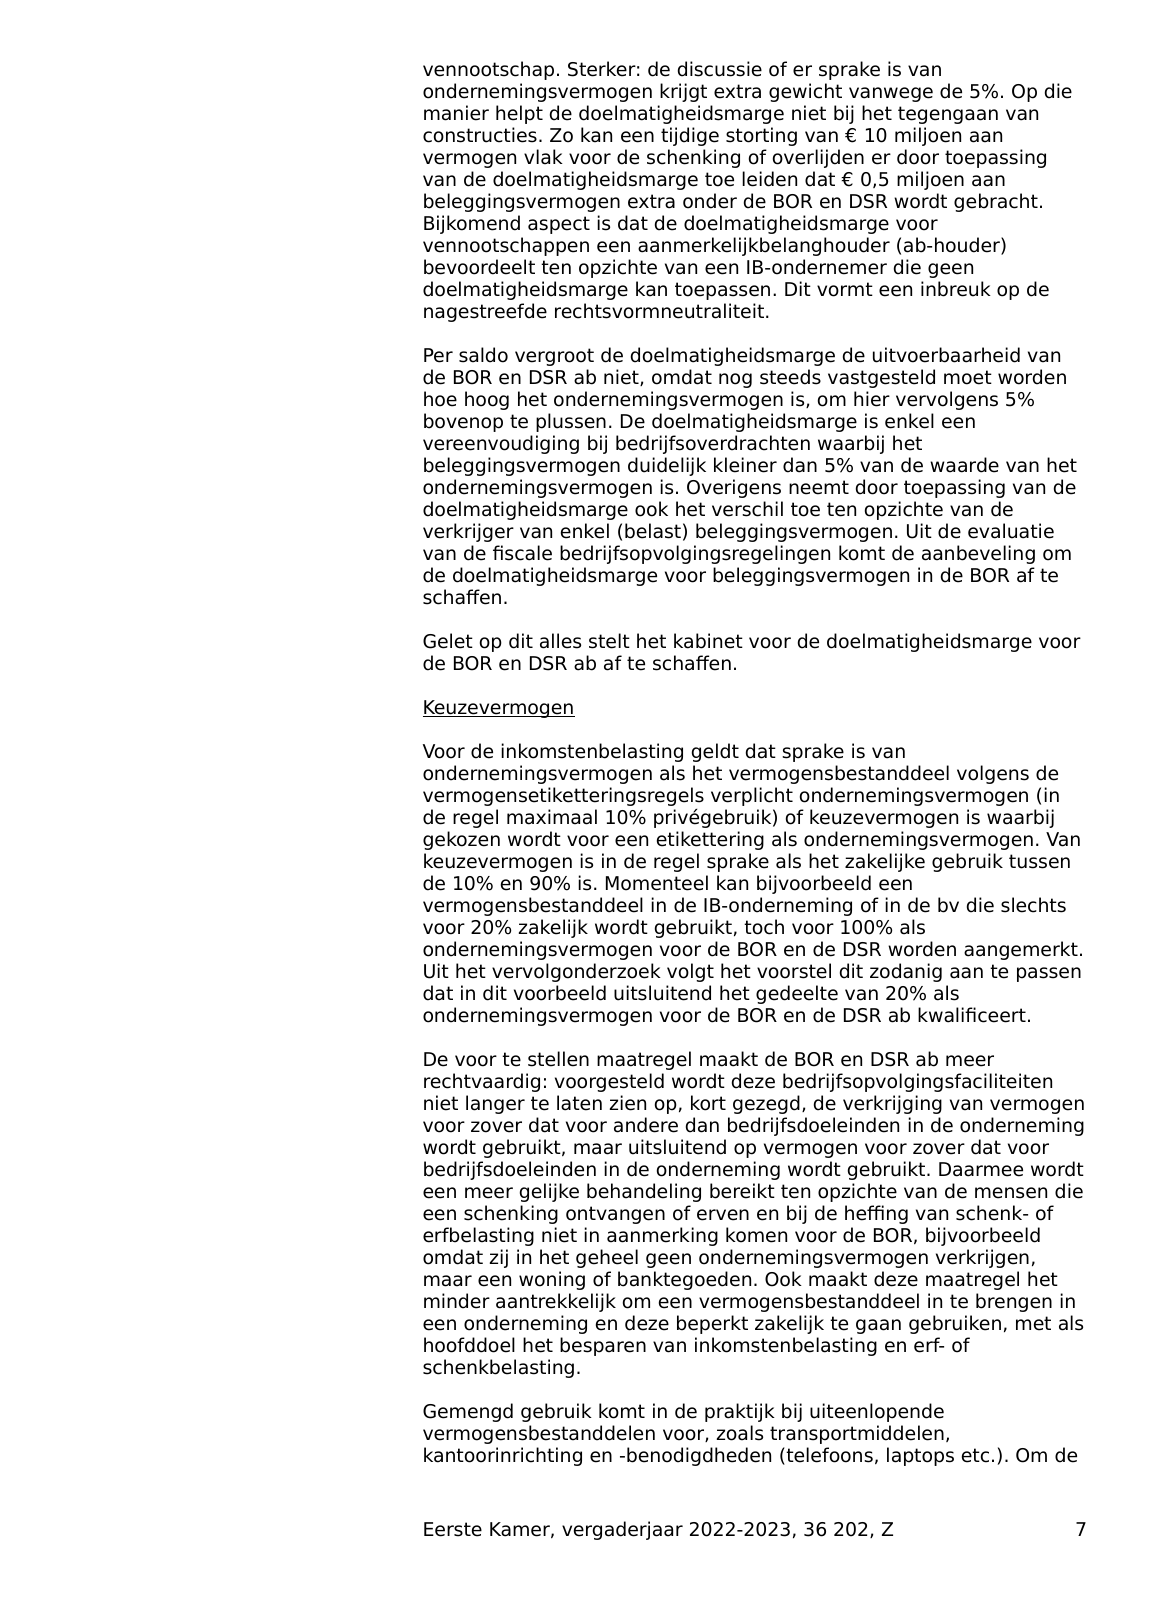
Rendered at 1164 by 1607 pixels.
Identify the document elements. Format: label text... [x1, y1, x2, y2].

text Voor de inkomstenbelasting geldt dat sprake is van ondernemingsvermogen als het vermogensbestanddeel volgens de vermogensetiketteringsregels verplicht ondernemingsvermogen (in de regel maximaal 10% privégebruik) of keuzevermogen is waarbij gekozen wordt voor een etikettering als ondernemingsvermogen. Van keuzevermogen is in de regel sprake als het zakelijke gebruik tussen de 10% en 90% is. Momenteel kan bijvoorbeeld een vermogensbestanddeel in de IB-onderneming of in de bv die slechts voor 20% zakelijk wordt gebruikt, toch voor 100% als ondernemingsvermogen voor de BOR en de DSR worden aangemerkt. Uit het vervolgonderzoek volgt het voorstel dit zodanig aan te passen dat in dit voorbeeld uitsluitend het gedeelte van 20% als ondernemingsvermogen voor de BOR en de DSR ab kwalificeert. [422, 741, 1087, 1027]
subtitle Keuzevermogen [422, 697, 1087, 719]
text Gemengd gebruik komt in de praktijk bij uiteenlopende vermogensbestanddelen voor, zoals transportmiddelen, kantoorinrichting en -benodigdheden (telefoons, laptops etc.). Om de [422, 1401, 1087, 1467]
text De voor te stellen maatregel maakt de BOR en DSR ab meer rechtvaardig: voorgesteld wordt deze bedrijfsopvolgingsfaciliteiten niet langer te laten zien op, kort gezegd, de verkrijging van vermogen voor zover dat voor andere dan bedrijfsdoeleinden in de onderneming wordt gebruikt, maar uitsluitend op vermogen voor zover dat voor bedrijfsdoeleinden in de onderneming wordt gebruikt. Daarmee wordt een meer gelijke behandeling bereikt ten opzichte van de mensen die een schenking ontvangen of erven en bij de heffing van schenk- of erfbelasting niet in aanmerking komen voor de BOR, bijvoorbeeld omdat zij in het geheel geen ondernemingsvermogen verkrijgen, maar een woning of banktegoeden. Ook maakt deze maatregel het minder aantrekkelijk om een vermogensbestanddeel in te brengen in een onderneming en deze beperkt zakelijk te gaan gebruiken, met als hoofddoel het besparen van inkomstenbelasting en erf- of schenkbelasting. [422, 1049, 1087, 1379]
text Gelet op dit alles stelt het kabinet voor de doelmatigheidsmarge voor de BOR en DSR ab af te schaffen. [422, 631, 1087, 675]
text Per saldo vergroot de doelmatigheidsmarge de uitvoerbaarheid van de BOR en DSR ab niet, omdat nog steeds vastgesteld moet worden hoe hoog het ondernemingsvermogen is, om hier vervolgens 5% bovenop te plussen. De doelmatigheidsmarge is enkel een vereenvoudiging bij bedrijfsoverdrachten waarbij het beleggingsvermogen duidelijk kleiner dan 5% van de waarde van het ondernemingsvermogen is. Overigens neemt door toepassing van de doelmatigheidsmarge ook het verschil toe ten opzichte van de verkrijger van enkel (belast) beleggingsvermogen. Uit de evaluatie van de fiscale bedrijfsopvolgingsregelingen komt de aanbeveling om de doelmatigheidsmarge voor beleggingsvermogen in de BOR af te schaffen. [422, 345, 1087, 609]
text vennootschap. Sterker: de discussie of er sprake is van ondernemingsvermogen krijgt extra gewicht vanwege de 5%. Op die manier helpt de doelmatigheidsmarge niet bij het tegengaan van constructies. Zo kan een tijdige storting van € 10 miljoen aan vermogen vlak voor de schenking of overlijden er door toepassing van de doelmatigheidsmarge toe leiden dat € 0,5 miljoen aan beleggingsvermogen extra onder de BOR en DSR wordt gebracht. Bijkomend aspect is dat de doelmatigheidsmarge voor vennootschappen een aanmerkelijkbelanghouder (ab-houder) bevoordeelt ten opzichte van een IB-ondernemer die geen doelmatigheidsmarge kan toepassen. Dit vormt een inbreuk op de nagestreefde rechtsvormneutraliteit. [422, 59, 1087, 323]
